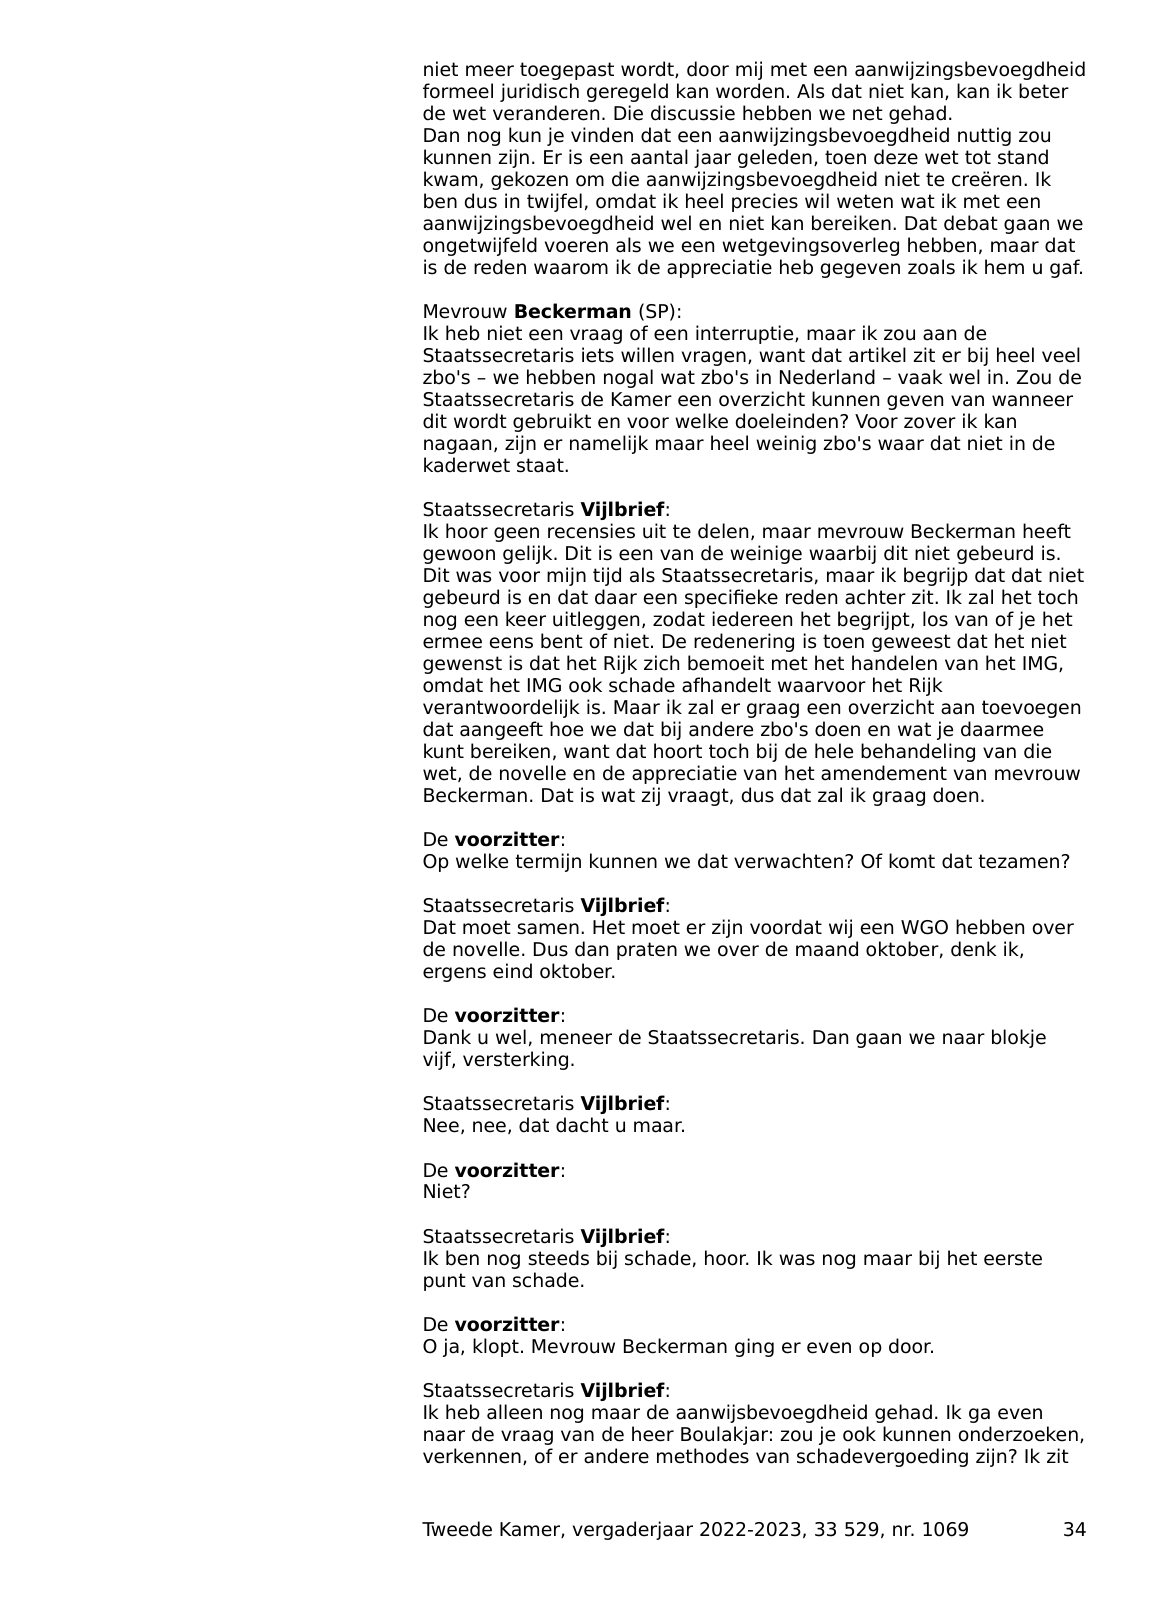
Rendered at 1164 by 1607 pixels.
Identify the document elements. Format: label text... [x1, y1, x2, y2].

text O ja, klopt. Mevrouw Beckerman ging er even op door. [422, 1336, 1087, 1358]
text De voorzitter: [422, 1314, 1087, 1336]
text Ik hoor geen recensies uit te delen, maar mevrouw Beckerman heeft gewoon gelijk. Dit is een van de weinige waarbij dit niet gebeurd is. Dit was voor mijn tijd als Staatssecretaris, maar ik begrijp dat dat niet gebeurd is en dat daar een specifieke reden achter zit. Ik zal het toch nog een keer uitleggen, zodat iedereen het begrijpt, los van of je het ermee eens bent of niet. De redenering is toen geweest dat het niet gewenst is dat het Rijk zich bemoeit met het handelen van het IMG, omdat het IMG ook schade afhandelt waarvoor het Rijk verantwoordelijk is. Maar ik zal er graag een overzicht aan toevoegen dat aangeeft hoe we dat bij andere zbo's doen en wat je daarmee kunt bereiken, want dat hoort toch bij de hele behandeling van die wet, de novelle en de appreciatie van het amendement van mevrouw Beckerman. Dat is wat zij vraagt, dus dat zal ik graag doen. [422, 521, 1087, 807]
text Dan nog kun je vinden dat een aanwijzingsbevoegdheid nuttig zou kunnen zijn. Er is een aantal jaar geleden, toen deze wet tot stand kwam, gekozen om die aanwijzingsbevoegdheid niet te creëren. Ik ben dus in twijfel, omdat ik heel precies wil weten wat ik met een aanwijzingsbevoegdheid wel en niet kan bereiken. Dat debat gaan we ongetwijfeld voeren als we een wetgevingsoverleg hebben, maar dat is de reden waarom ik de appreciatie heb gegeven zoals ik hem u gaf. [422, 125, 1087, 279]
text Ik heb alleen nog maar de aanwijsbevoegdheid gehad. Ik ga even naar de vraag van de heer Boulakjar: zou je ook kunnen onderzoeken, verkennen, of er andere methodes van schadevergoeding zijn? Ik zit [422, 1402, 1087, 1468]
text De voorzitter: [422, 829, 1087, 851]
text Niet? [422, 1181, 1087, 1203]
text Staatssecretaris Vijlbrief: [422, 499, 1087, 521]
text Ik heb niet een vraag of een interruptie, maar ik zou aan de Staatssecretaris iets willen vragen, want dat artikel zit er bij heel veel zbo's – we hebben nogal wat zbo's in Nederland – vaak wel in. Zou de Staatssecretaris de Kamer een overzicht kunnen geven van wanneer dit wordt gebruikt en voor welke doeleinden? Voor zover ik kan nagaan, zijn er namelijk maar heel weinig zbo's waar dat niet in de kaderwet staat. [422, 323, 1087, 477]
text Staatssecretaris Vijlbrief: [422, 1380, 1087, 1402]
text Staatssecretaris Vijlbrief: [422, 1226, 1087, 1248]
text De voorzitter: [422, 1005, 1087, 1027]
text Staatssecretaris Vijlbrief: [422, 1093, 1087, 1115]
text Mevrouw Beckerman (SP): [422, 301, 1087, 323]
text Op welke termijn kunnen we dat verwachten? Of komt dat tezamen? [422, 851, 1087, 873]
text Nee, nee, dat dacht u maar. [422, 1115, 1087, 1137]
text Dat moet samen. Het moet er zijn voordat wij een WGO hebben over de novelle. Dus dan praten we over de maand oktober, denk ik, ergens eind oktober. [422, 917, 1087, 983]
text Staatssecretaris Vijlbrief: [422, 895, 1087, 917]
text Dank u wel, meneer de Staatssecretaris. Dan gaan we naar blokje vijf, versterking. [422, 1027, 1087, 1071]
text Ik ben nog steeds bij schade, hoor. Ik was nog maar bij het eerste punt van schade. [422, 1248, 1087, 1292]
text De voorzitter: [422, 1159, 1087, 1181]
text niet meer toegepast wordt, door mij met een aanwijzingsbevoegdheid formeel juridisch geregeld kan worden. Als dat niet kan, kan ik beter de wet veranderen. Die discussie hebben we net gehad. [422, 59, 1087, 125]
